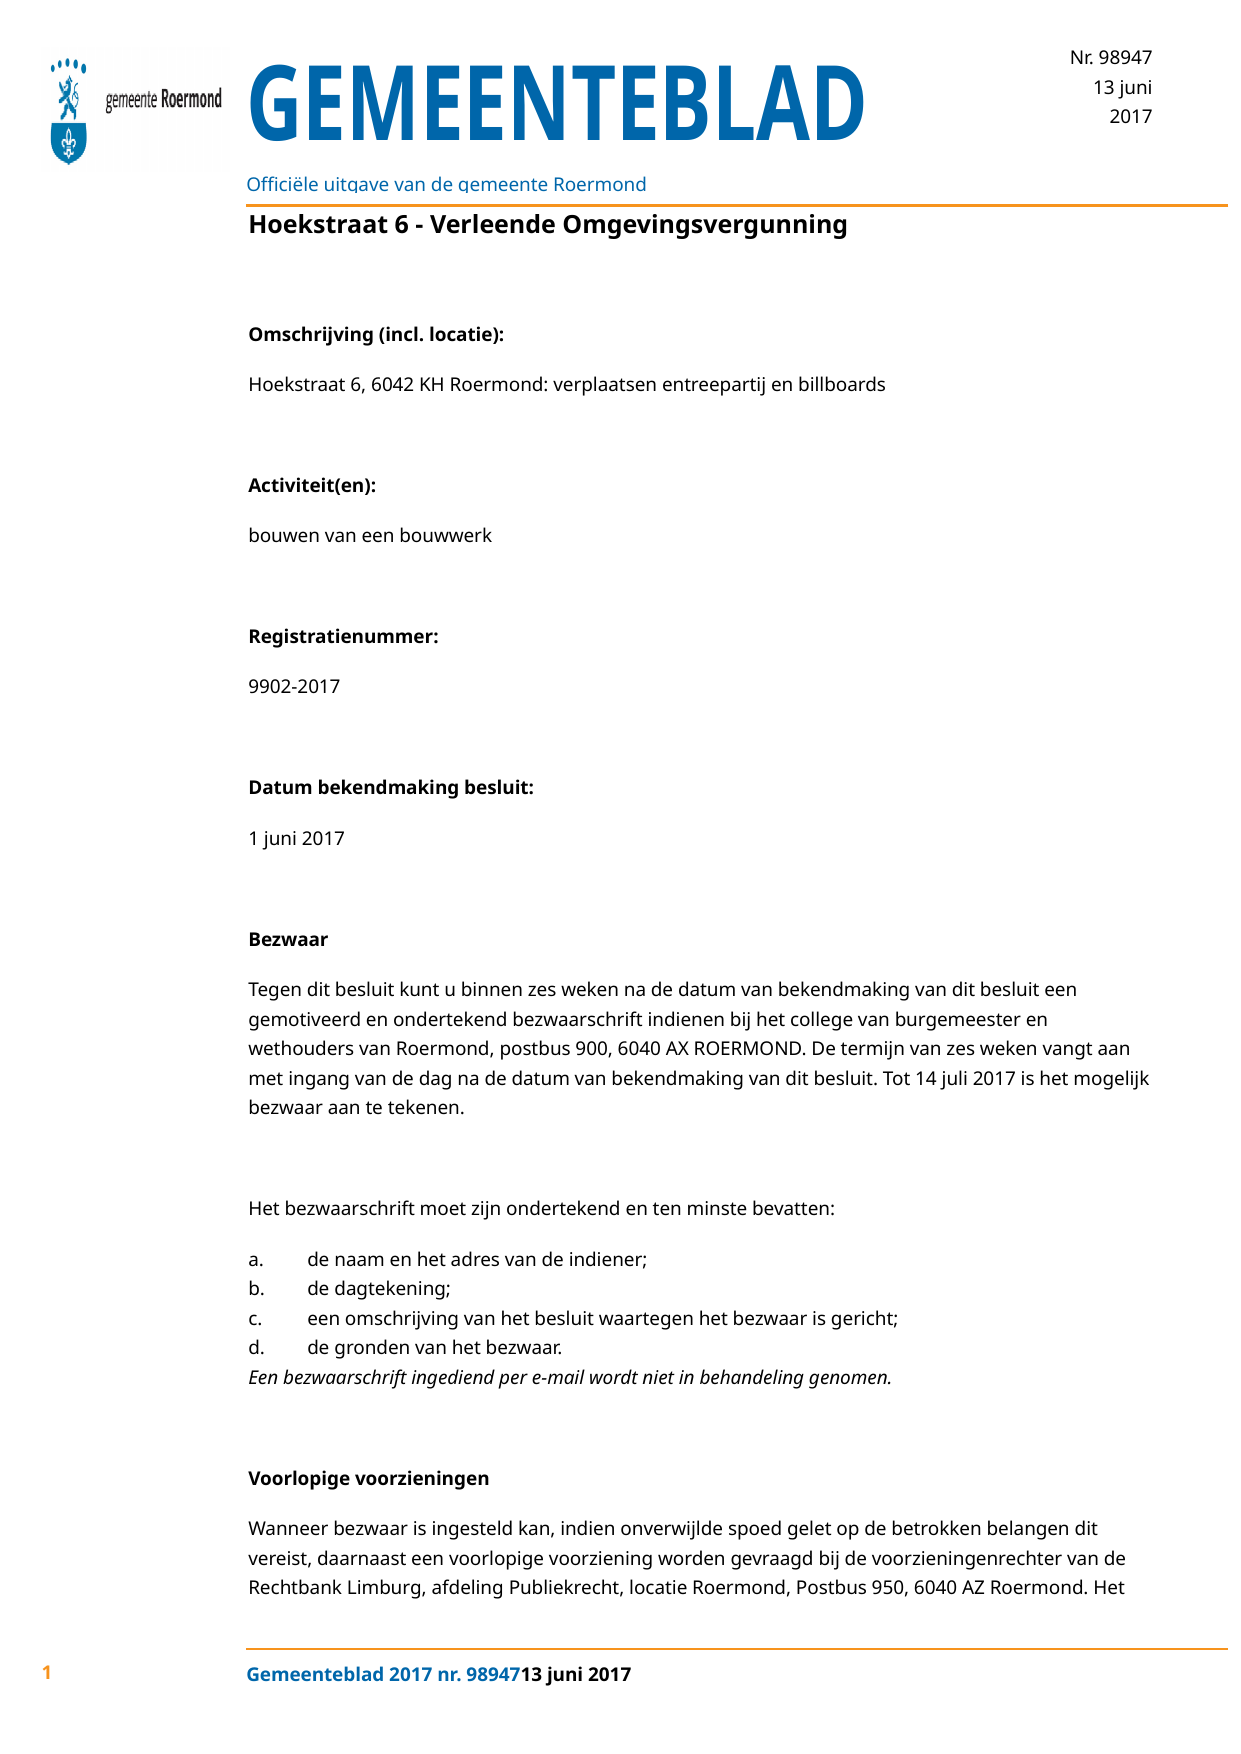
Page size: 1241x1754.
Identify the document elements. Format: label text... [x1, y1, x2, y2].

text Voorlopige voorzieningen [248, 1465, 1152, 1491]
list de gronden van het bezwaar. [248, 1334, 1152, 1360]
list de dagtekening; [248, 1275, 1152, 1301]
text Hoekstraat 6, 6042 KH Roermond: verplaatsen entreepartij en billboards [248, 371, 1152, 397]
text Datum bekendmaking besluit: [248, 774, 1152, 800]
text Een bezwaarschrift ingediend per e-mail wordt niet in behandeling genomen. [248, 1364, 1152, 1390]
text Wanneer bezwaar is ingesteld kan, indien onverwijlde spoed gelet op de betrokken belangen dit vereist, daarnaast een voorlopige voorziening worden gevraagd bij de voorzieningenrechter van de Rechtbank Limburg, afdeling Publiekrecht, locatie Roermond, Postbus 950, 6040 AZ Roermond. Het [248, 1515, 1152, 1600]
text Registratienummer: [248, 623, 1152, 649]
text Omschrijving (incl. locatie): [248, 321, 1152, 346]
text bouwen van een bouwwerk [248, 522, 1152, 548]
text Bezwaar [248, 926, 1152, 951]
picture [41, 47, 231, 172]
list een omschrijving van het besluit waartegen het bezwaar is gericht; [248, 1305, 1152, 1331]
text 1 juni 2017 [248, 825, 1152, 851]
list de naam en het adres van de indiener; [248, 1246, 1152, 1271]
text 9902-2017 [248, 674, 1152, 699]
text Activiteit(en): [248, 472, 1152, 498]
text Hoekstraat 6 - Verleende Omgevingsvergunning [248, 207, 1152, 241]
text Het bezwaarschrift moet zijn ondertekend en ten minste bevatten: [248, 1195, 1152, 1221]
text Tegen dit besluit kunt u binnen zes weken na de datum van bekendmaking van dit besluit een gemotiveerd en ondertekend bezwaarschrift indienen bij het college van burgemeester en wethouders van Roermond, postbus 900, 6040 AX ROERMOND. De termijn van zes weken vangt aan met ingang van de dag na de datum van bekendmaking van dit besluit. Tot 14 juli 2017 is het mogelijk bezwaar aan te tekenen. [248, 976, 1152, 1120]
